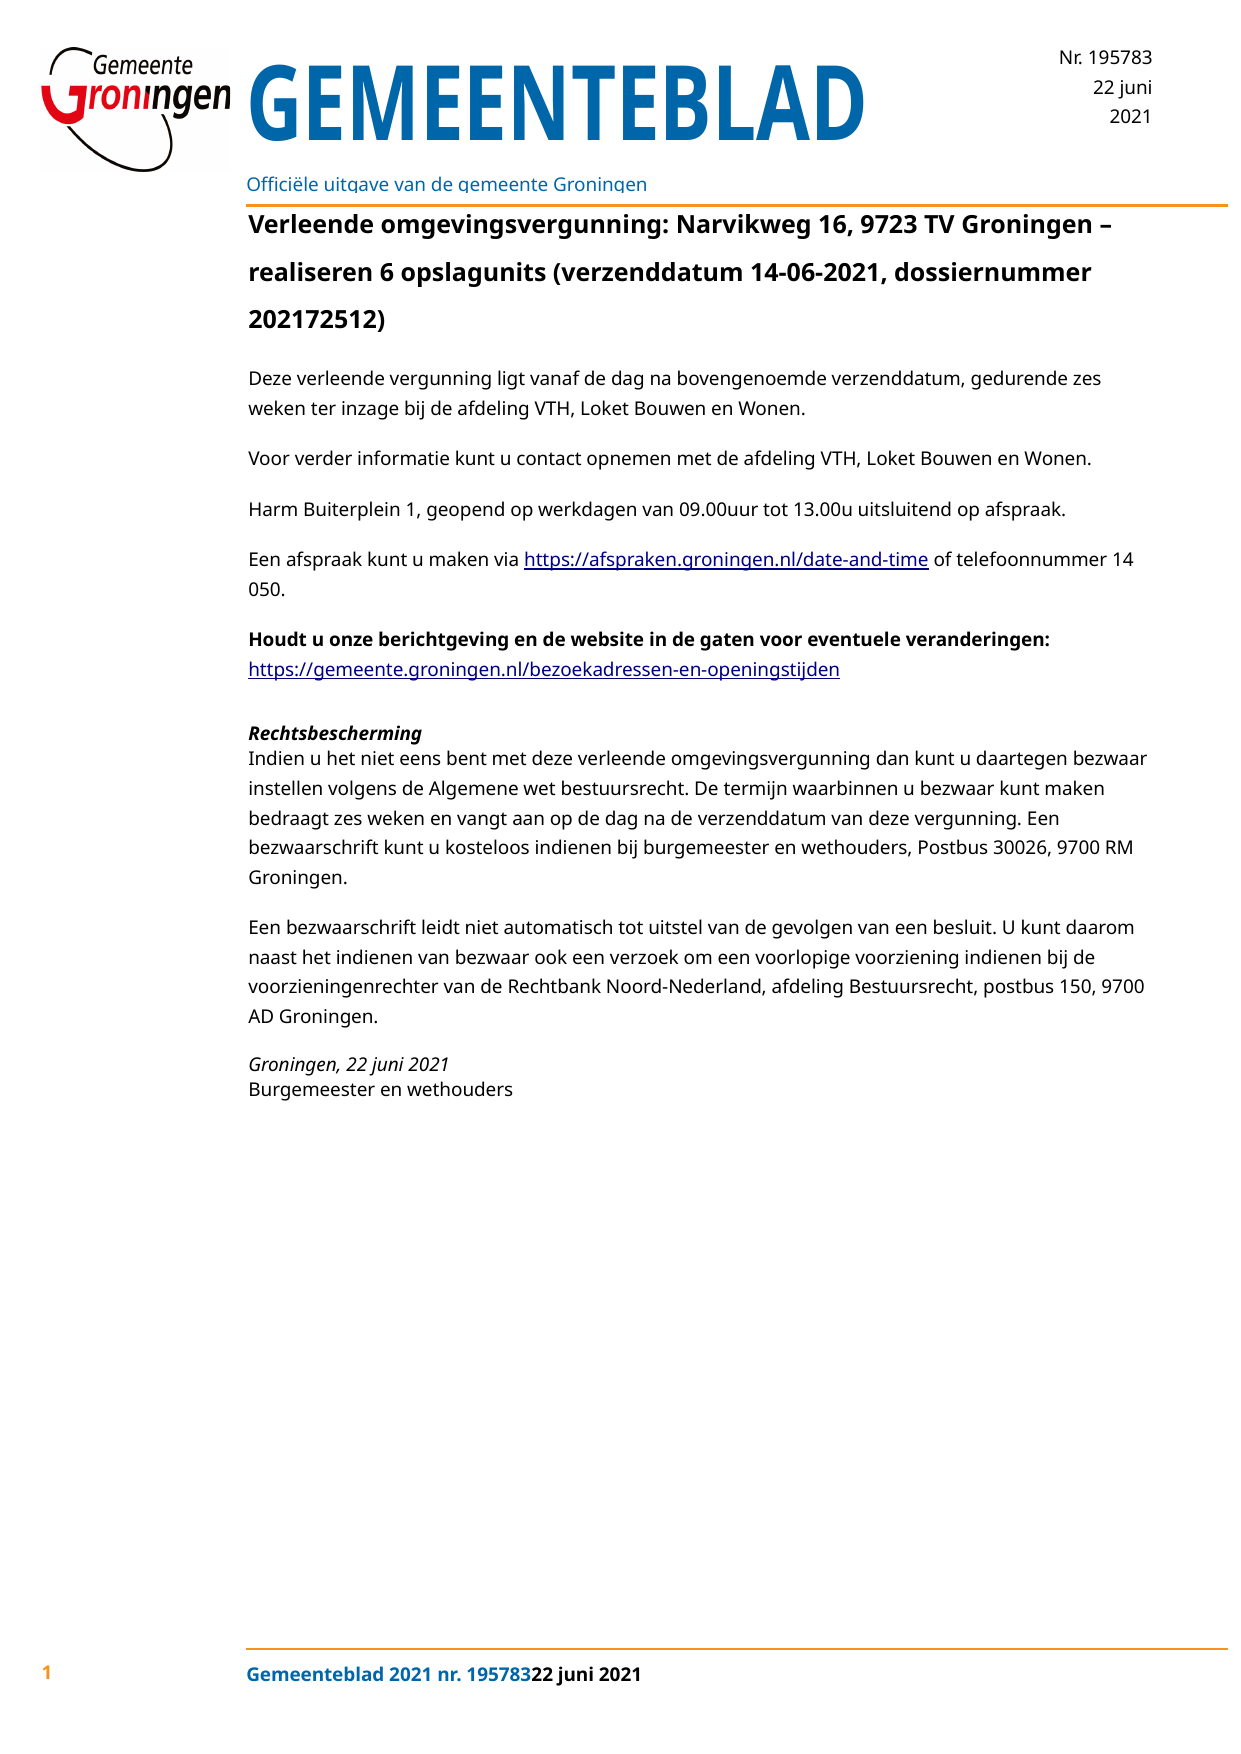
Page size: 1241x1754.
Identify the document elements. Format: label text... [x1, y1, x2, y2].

text Een bezwaarschrift leidt niet automatisch tot uitstel van de gevolgen van een besluit. U kunt daarom naast het indienen van bezwaar ook een verzoek om een voorlopige voorziening indienen bij de voorzieningenrechter van de Rechtbank Noord-Nederland, afdeling Bestuursrecht, postbus 150, 9700 AD Groningen. [248, 914, 1152, 1029]
text Deze verleende vergunning ligt vanaf de dag na bovengenoemde verzenddatum, gedurende zes weken ter inzage bij de afdeling VTH, Loket Bouwen en Wonen. [248, 366, 1152, 421]
text Voor verder informatie kunt u contact opnemen met de afdeling VTH, Loket Bouwen en Wonen. [248, 446, 1152, 471]
text Harm Buiterplein 1, geopend op werkdagen van 09.00uur tot 13.00u uitsluitend op afspraak. [248, 496, 1152, 522]
text Een afspraak kunt u maken via https://afspraken.groningen.nl/date-and-time of telefoonnummer 14 050. [248, 546, 1152, 602]
text Groningen, 22 juni 2021 [248, 1051, 1152, 1077]
text Burgemeester en wethouders [248, 1077, 1152, 1102]
text Indien u het niet eens bent met deze verleende omgevingsvergunning dan kunt u daartegen bezwaar instellen volgens de Algemene wet bestuursrecht. De termijn waarbinnen u bezwaar kunt maken bedraagt zes weken en vangt aan op de dag na de verzenddatum van deze vergunning. Een bezwaarschrift kunt u kosteloos indienen bij burgemeester en wethouders, Postbus 30026, 9700 RM Groningen. [248, 746, 1152, 890]
text Houdt u onze berichtgeving en de website in de gaten voor eventuele veranderingen: https://gemeente.groningen.nl/bezoekadressen-en-openingstijden [248, 626, 1152, 682]
text Verleende omgevingsvergunning: Narvikweg 16, 9723 TV Groningen – realiseren 6 opslagunits (verzenddatum 14-06-2021, dossiernummer 202172512) [248, 207, 1152, 336]
text Rechtsbescherming [248, 720, 1152, 746]
picture [41, 47, 231, 172]
